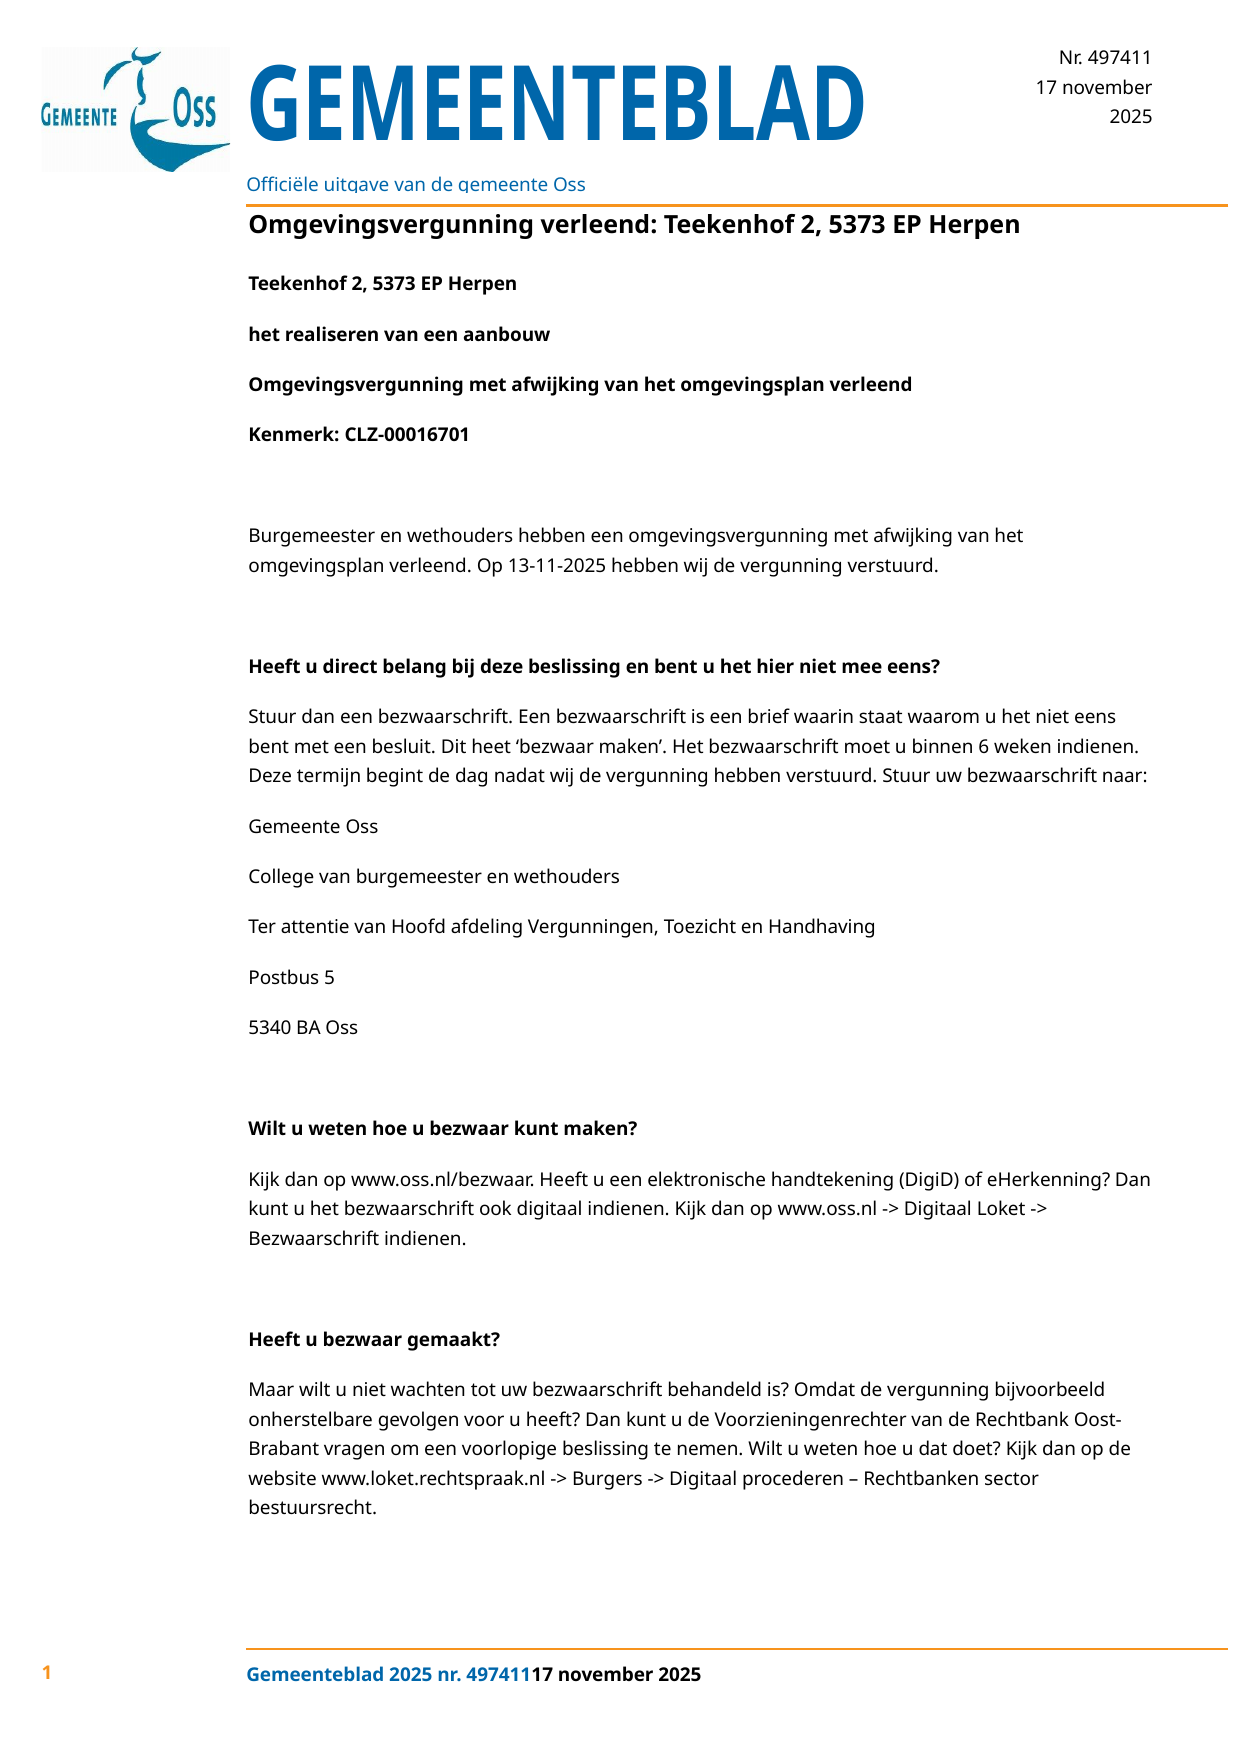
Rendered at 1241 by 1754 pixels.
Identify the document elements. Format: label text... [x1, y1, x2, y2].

text Stuur dan een bezwaarschrift. Een bezwaarschrift is een brief waarin staat waarom u het niet eens bent met een besluit. Dit heet ‘bezwaar maken’. Het bezwaarschrift moet u binnen 6 weken indienen. Deze termijn begint de dag nadat wij de vergunning hebben verstuurd. Stuur uw bezwaarschrift naar: [248, 703, 1152, 788]
text Burgemeester en wethouders hebben een omgevingsvergunning met afwijking van het omgevingsplan verleend. Op 13-11-2025 hebben wij de vergunning verstuurd. [248, 522, 1152, 578]
text Heeft u direct belang bij deze beslissing en bent u het hier niet mee eens? [248, 653, 1152, 678]
text Kenmerk: CLZ-00016701 [248, 422, 1152, 447]
text Wilt u weten hoe u bezwaar kunt maken? [248, 1115, 1152, 1141]
text Gemeente Oss [248, 813, 1152, 838]
text het realiseren van een aanbouw [248, 321, 1152, 346]
text College van burgemeester en wethouders [248, 863, 1152, 889]
text Heeft u bezwaar gemaakt? [248, 1326, 1152, 1351]
text Ter attentie van Hoofd afdeling Vergunningen, Toezicht en Handhaving [248, 914, 1152, 939]
text Teekenhof 2, 5373 EP Herpen [248, 270, 1152, 296]
picture [41, 47, 231, 172]
text Omgevingsvergunning verleend: Teekenhof 2, 5373 EP Herpen [248, 207, 1152, 241]
text Postbus 5 [248, 964, 1152, 990]
text Omgevingsvergunning met afwijking van het omgevingsplan verleend [248, 371, 1152, 397]
text 5340 BA Oss [248, 1014, 1152, 1040]
text Kijk dan op www.oss.nl/bezwaar. Heeft u een elektronische handtekening (DigiD) of eHerkenning? Dan kunt u het bezwaarschrift ook digitaal indienen. Kijk dan op www.oss.nl -> Digitaal Loket -> Bezwaarschrift indienen. [248, 1166, 1152, 1251]
text Maar wilt u niet wachten tot uw bezwaarschrift behandeld is? Omdat de vergunning bijvoorbeeld onherstelbare gevolgen voor u heeft? Dan kunt u de Voorzieningenrechter van de Rechtbank Oost-Brabant vragen om een voorlopige beslissing te nemen. Wilt u weten hoe u dat doet? Kijk dan op de website www.loket.rechtspraak.nl -> Burgers -> Digitaal procederen – Rechtbanken sector bestuursrecht. [248, 1376, 1152, 1520]
